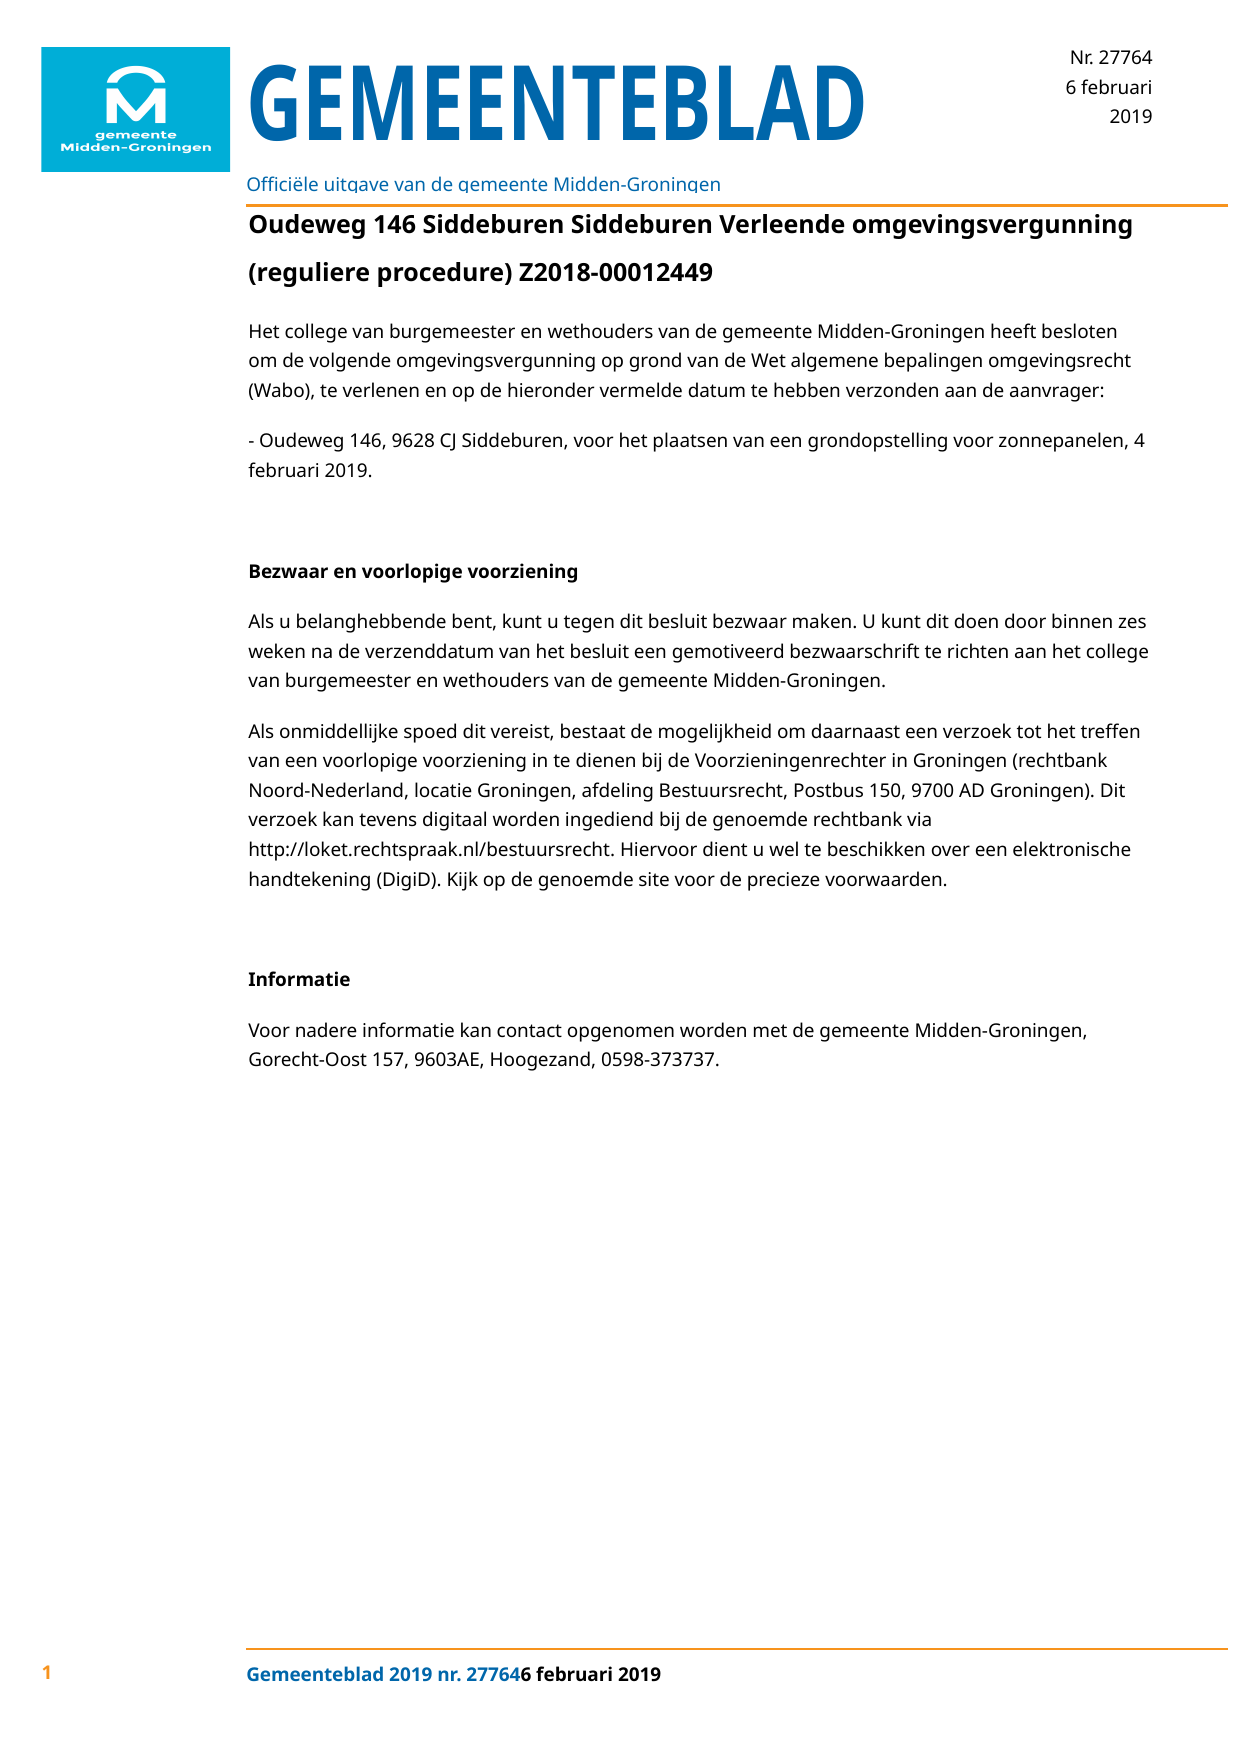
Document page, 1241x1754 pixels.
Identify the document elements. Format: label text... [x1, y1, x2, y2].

text Als onmiddellijke spoed dit vereist, bestaat de mogelijkheid om daarnaast een verzoek tot het treffen van een voorlopige voorziening in te dienen bij de Voorzieningenrechter in Groningen (rechtbank Noord-Nederland, locatie Groningen, afdeling Bestuursrecht, Postbus 150, 9700 AD Groningen). Dit verzoek kan tevens digitaal worden ingediend bij de genoemde rechtbank via http://loket.rechtspraak.nl/bestuursrecht. Hiervoor dient u wel te beschikken over een elektronische handtekening (DigiD). Kijk op de genoemde site voor de precieze voorwaarden. [248, 718, 1152, 892]
picture [107, 89, 165, 122]
text Als u belanghebbende bent, kunt u tegen dit besluit bezwaar maken. U kunt dit doen door binnen zes weken na de verzenddatum van het besluit een gemotiveerd bezwaarschrift te richten aan het college van burgemeester en wethouders van de gemeente Midden-Groningen. [248, 608, 1152, 693]
picture [108, 66, 164, 82]
text Voor nadere informatie kan contact opgenomen worden met de gemeente Midden-Groningen, Gorecht-Oost 157, 9603AE, Hoogezand, 0598-373737. [248, 1017, 1152, 1072]
text Oudeweg 146 Siddeburen Siddeburen Verleende omgevingsvergunning (reguliere procedure) Z2018-00012449 [248, 207, 1152, 288]
text Informatie [248, 967, 1152, 992]
text Het college van burgemeester en wethouders van de gemeente Midden-Groningen heeft besloten om de volgende omgevingsvergunning op grond van de Wet algemene bepalingen omgevingsrecht (Wabo), te verlenen en op de hieronder vermelde datum te hebben verzonden aan de aanvrager: [248, 318, 1152, 403]
text Bezwaar en voorlopige voorziening [248, 558, 1152, 584]
picture [184, 146, 190, 153]
text - Oudeweg 146, 9628 CJ Siddeburen, voor het plaatsen van een grondopstelling voor zonnepanelen, 4 februari 2019. [248, 427, 1152, 483]
